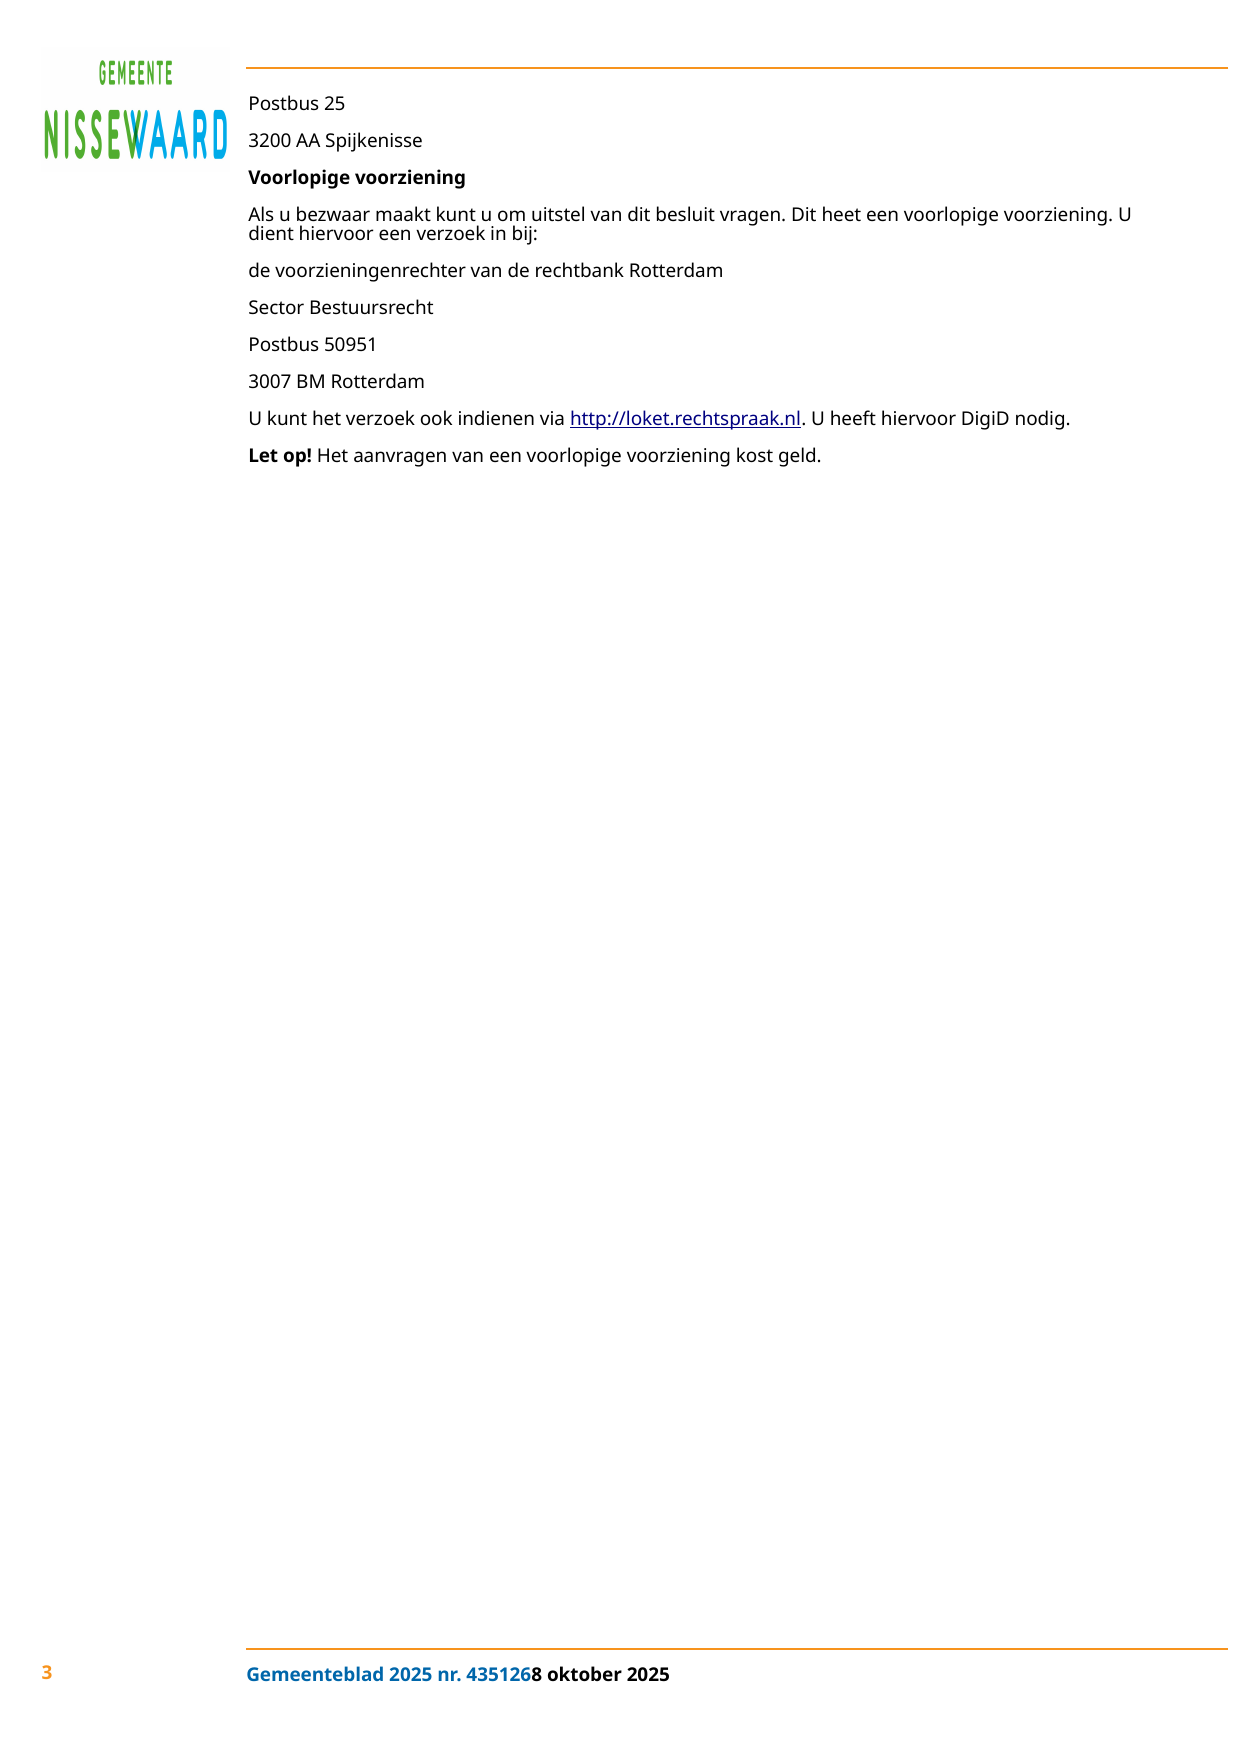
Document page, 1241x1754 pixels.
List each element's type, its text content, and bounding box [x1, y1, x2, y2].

text Als u bezwaar maakt kunt u om uitstel van dit besluit vragen. Dit heet een voorlopige voorziening. U dient hiervoor een verzoek in bij: [248, 206, 1152, 244]
text Voorlopige voorziening [248, 169, 1152, 188]
text de voorzieningenrechter van de rechtbank Rotterdam [248, 262, 1152, 281]
text 3200 AA Spijkenisse [248, 132, 1152, 151]
text Postbus 25 [248, 95, 1152, 114]
text Sector Bestuursrecht [248, 299, 1152, 318]
text Let op! Het aanvragen van een voorlopige voorziening kost geld. [248, 447, 1152, 466]
text U kunt het verzoek ook indienen via http://loket.rechtspraak.nl. U heeft hiervoor DigiD nodig. [248, 410, 1152, 429]
picture [41, 47, 231, 172]
text Postbus 50951 [248, 336, 1152, 355]
text 3007 BM Rotterdam [248, 373, 1152, 392]
